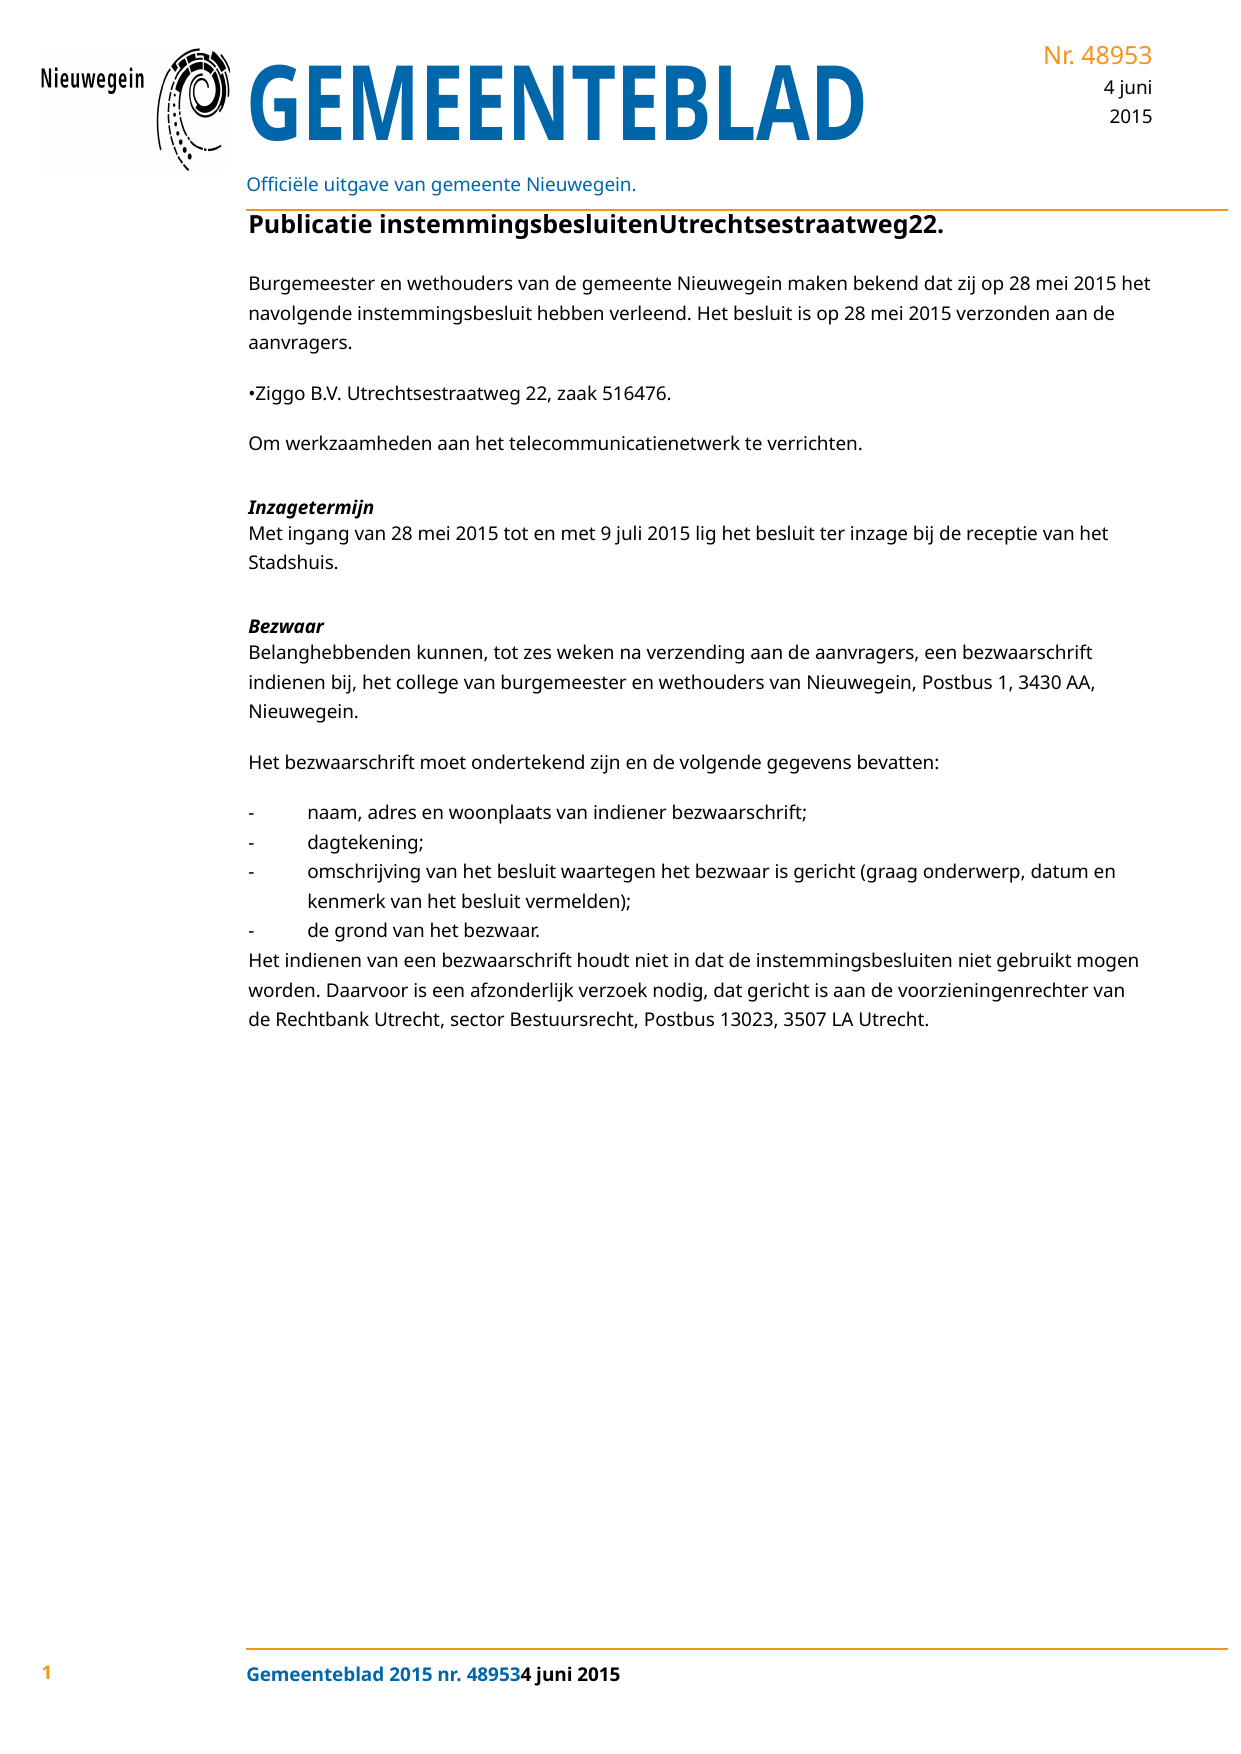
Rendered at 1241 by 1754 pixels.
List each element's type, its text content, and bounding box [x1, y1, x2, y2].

text Inzagetermijn [248, 494, 1152, 520]
text Publicatie instemmingsbesluitenUtrechtsestraatweg22. [248, 211, 1152, 241]
text Bezwaar [248, 613, 1152, 639]
text Burgemeester en wethouders van de gemeente Nieuwegein maken bekend dat zij op 28 mei 2015 het navolgende instemmingsbesluit hebben verleend. Het besluit is op 28 mei 2015 verzonden aan de aanvragers. [248, 270, 1152, 355]
text •Ziggo B.V. Utrechtsestraatweg 22, zaak 516476. [248, 380, 1152, 406]
text Het bezwaarschrift moet ondertekend zijn en de volgende gegevens bevatten: [248, 749, 1152, 774]
text Met ingang van 28 mei 2015 tot en met 9 juli 2015 lig het besluit ter inzage bij de receptie van het Stadshuis. [248, 520, 1152, 575]
text Het indienen van een bezwaarschrift houdt niet in dat de instemmingsbesluiten niet gebruikt mogen worden. Daarvoor is een afzonderlijk verzoek nodig, dat gericht is aan de voorzieningenrechter van de Rechtbank Utrecht, sector Bestuursrecht, Postbus 13023, 3507 LA Utrecht. [248, 947, 1152, 1032]
list omschrijving van het besluit waartegen het bezwaar is gericht (graag onderwerp, datum en kenmerk van het besluit vermelden); [248, 858, 1152, 914]
list naam, adres en woonplaats van indiener bezwaarschrift; [248, 799, 1152, 825]
text Belanghebbenden kunnen, tot zes weken na verzending aan de aanvragers, een bezwaarschrift indienen bij, het college van burgemeester en wethouders van Nieuwegein, Postbus 1, 3430 AA, Nieuwegein. [248, 639, 1152, 724]
list dagtekening; [248, 829, 1152, 854]
list de grond van het bezwaar. [248, 918, 1152, 943]
text Om werkzaamheden aan het telecommunicatienetwerk te verrichten. [248, 430, 1152, 456]
picture [41, 47, 231, 172]
